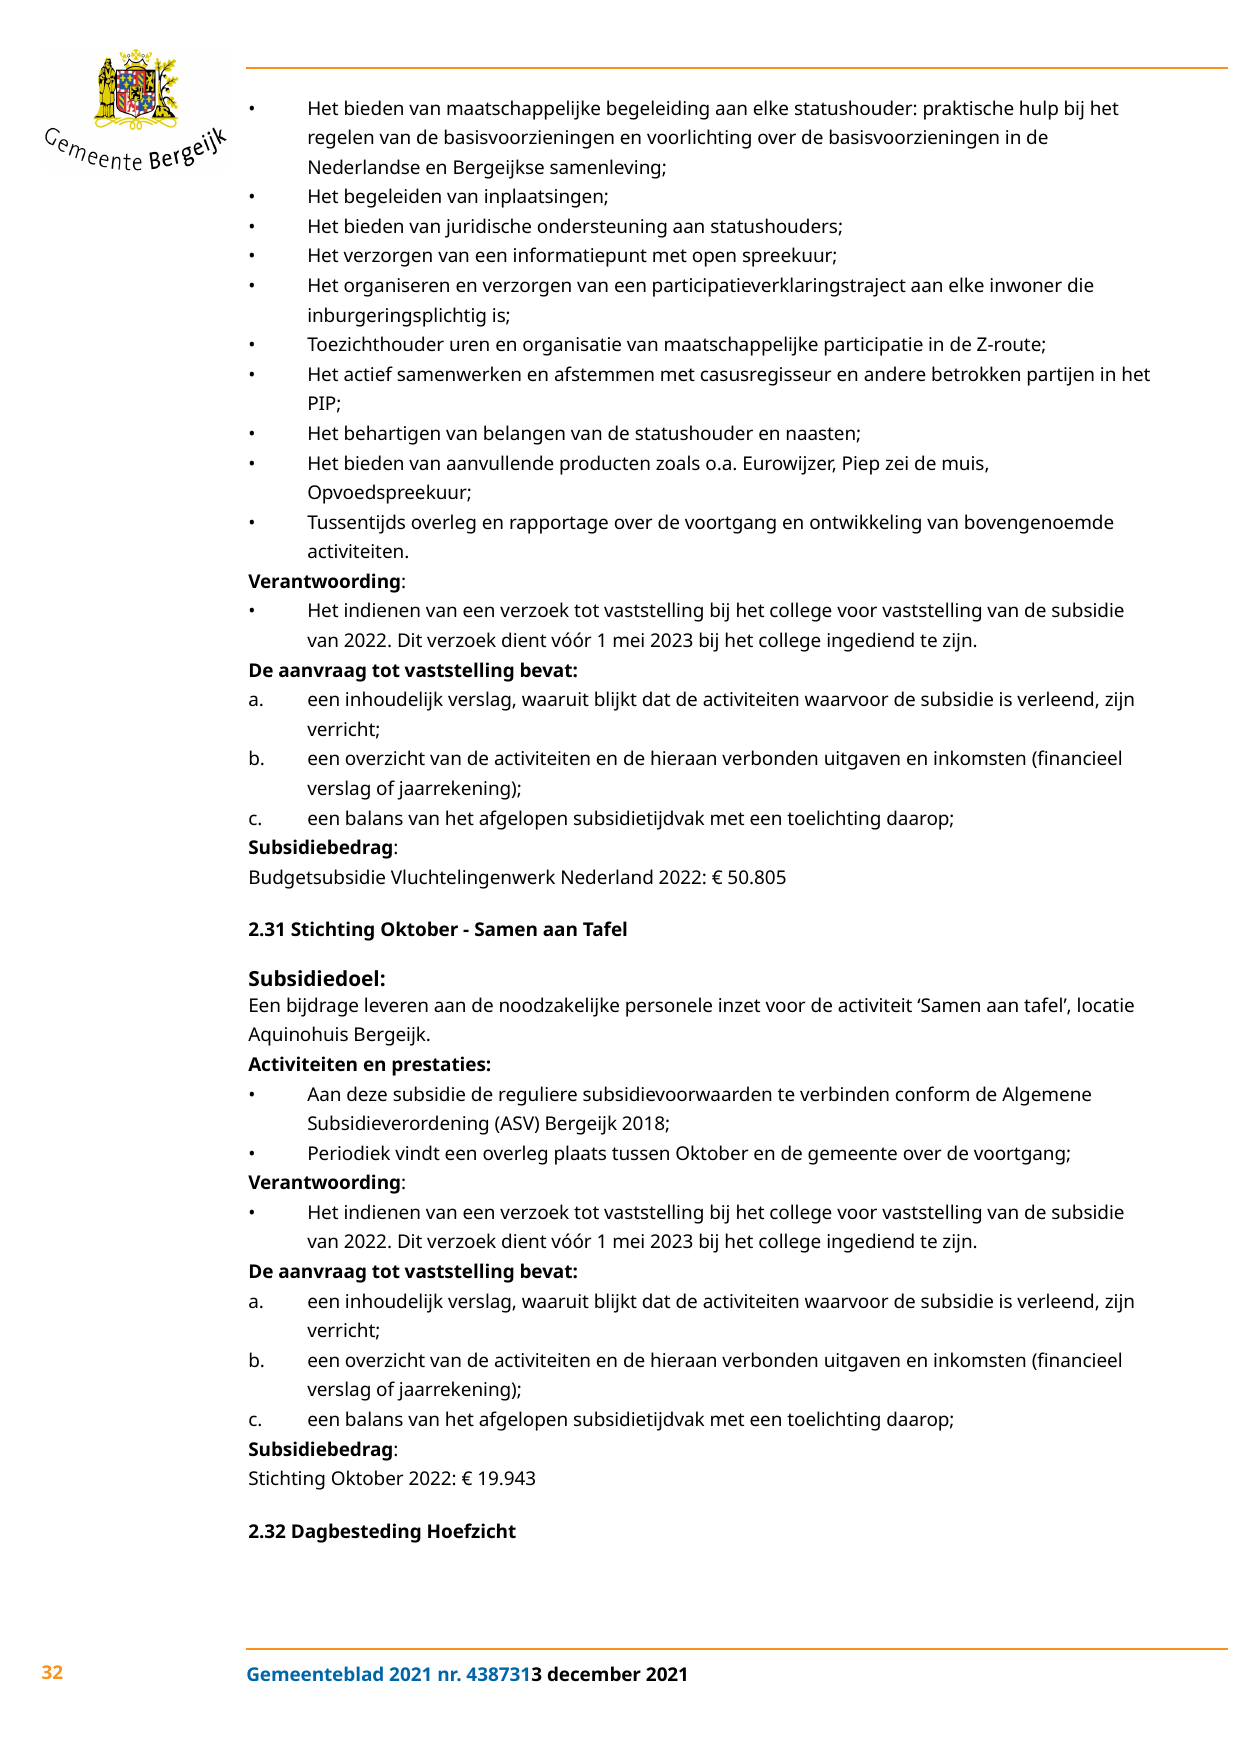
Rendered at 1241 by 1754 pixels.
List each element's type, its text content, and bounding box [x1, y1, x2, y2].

list een balans van het afgelopen subsidietijdvak met een toelichting daarop; [248, 805, 1152, 831]
list een overzicht van de activiteiten en de hieraan verbonden uitgaven en inkomsten (financieel verslag of jaarrekening); [248, 1347, 1152, 1402]
text 2.32 Dagbesteding Hoefzicht [248, 1516, 1152, 1544]
list Aan deze subsidie de reguliere subsidievoorwaarden te verbinden conform de Algemene Subsidieverordening (ASV) Bergeijk 2018; [248, 1081, 1152, 1136]
list Het actief samenwerken en afstemmen met casusregisseur en andere betrokken partijen in het PIP; [248, 361, 1152, 416]
list een inhoudelijk verslag, waaruit blijkt dat de activiteiten waarvoor de subsidie is verleend, zijn verricht; [248, 1288, 1152, 1343]
picture [41, 47, 231, 172]
text Verantwoording: [248, 1169, 1152, 1195]
text Subsidiebedrag: [248, 1436, 1152, 1462]
text Budgetsubsidie Vluchtelingenwerk Nederland 2022: € 50.805 [248, 864, 1152, 890]
text Subsidiebedrag: [248, 834, 1152, 860]
list Het organiseren en verzorgen van een participatieverklaringstraject aan elke inwoner die inburgeringsplichtig is; [248, 272, 1152, 328]
text Activiteiten en prestaties: [248, 1051, 1152, 1077]
text Stichting Oktober 2022: € 19.943 [248, 1465, 1152, 1491]
text De aanvraag tot vaststelling bevat: [248, 1258, 1152, 1284]
list Periodiek vindt een overleg plaats tussen Oktober en de gemeente over de voortgang; [248, 1140, 1152, 1166]
text 2.31 Stichting Oktober - Samen aan Tafel [248, 914, 1152, 943]
list Het bieden van juridische ondersteuning aan statushouders; [248, 213, 1152, 239]
list Het begeleiden van inplaatsingen; [248, 183, 1152, 209]
text Een bijdrage leveren aan de noodzakelijke personele inzet voor de activiteit ‘Samen aan tafel’, locatie Aquinohuis Bergeijk. [248, 992, 1152, 1047]
list Het indienen van een verzoek tot vaststelling bij het college voor vaststelling van de subsidie van 2022. Dit verzoek dient vóór 1 mei 2023 bij het college ingediend te zijn. [248, 598, 1152, 653]
list Tussentijds overleg en rapportage over de voortgang en ontwikkeling van bovengenoemde activiteiten. [248, 509, 1152, 564]
list een balans van het afgelopen subsidietijdvak met een toelichting daarop; [248, 1406, 1152, 1432]
list Toezichthouder uren en organisatie van maatschappelijke participatie in de Z-route; [248, 331, 1152, 357]
text Verantwoording: [248, 568, 1152, 594]
list Het bieden van maatschappelijke begeleiding aan elke statushouder: praktische hulp bij het regelen van de basisvoorzieningen en voorlichting over de basisvoorzieningen in de Nederlandse en Bergeijkse samenleving; [248, 95, 1152, 180]
text Subsidiedoel: [248, 964, 1152, 992]
list Het bieden van aanvullende producten zoals o.a. Eurowijzer, Piep zei de muis, Opvoedspreekuur; [248, 450, 1152, 505]
list Het indienen van een verzoek tot vaststelling bij het college voor vaststelling van de subsidie van 2022. Dit verzoek dient vóór 1 mei 2023 bij het college ingediend te zijn. [248, 1199, 1152, 1254]
text De aanvraag tot vaststelling bevat: [248, 657, 1152, 683]
list een inhoudelijk verslag, waaruit blijkt dat de activiteiten waarvoor de subsidie is verleend, zijn verricht; [248, 686, 1152, 742]
list een overzicht van de activiteiten en de hieraan verbonden uitgaven en inkomsten (financieel verslag of jaarrekening); [248, 746, 1152, 801]
list Het behartigen van belangen van de statushouder en naasten; [248, 420, 1152, 446]
list Het verzorgen van een informatiepunt met open spreekuur; [248, 243, 1152, 268]
